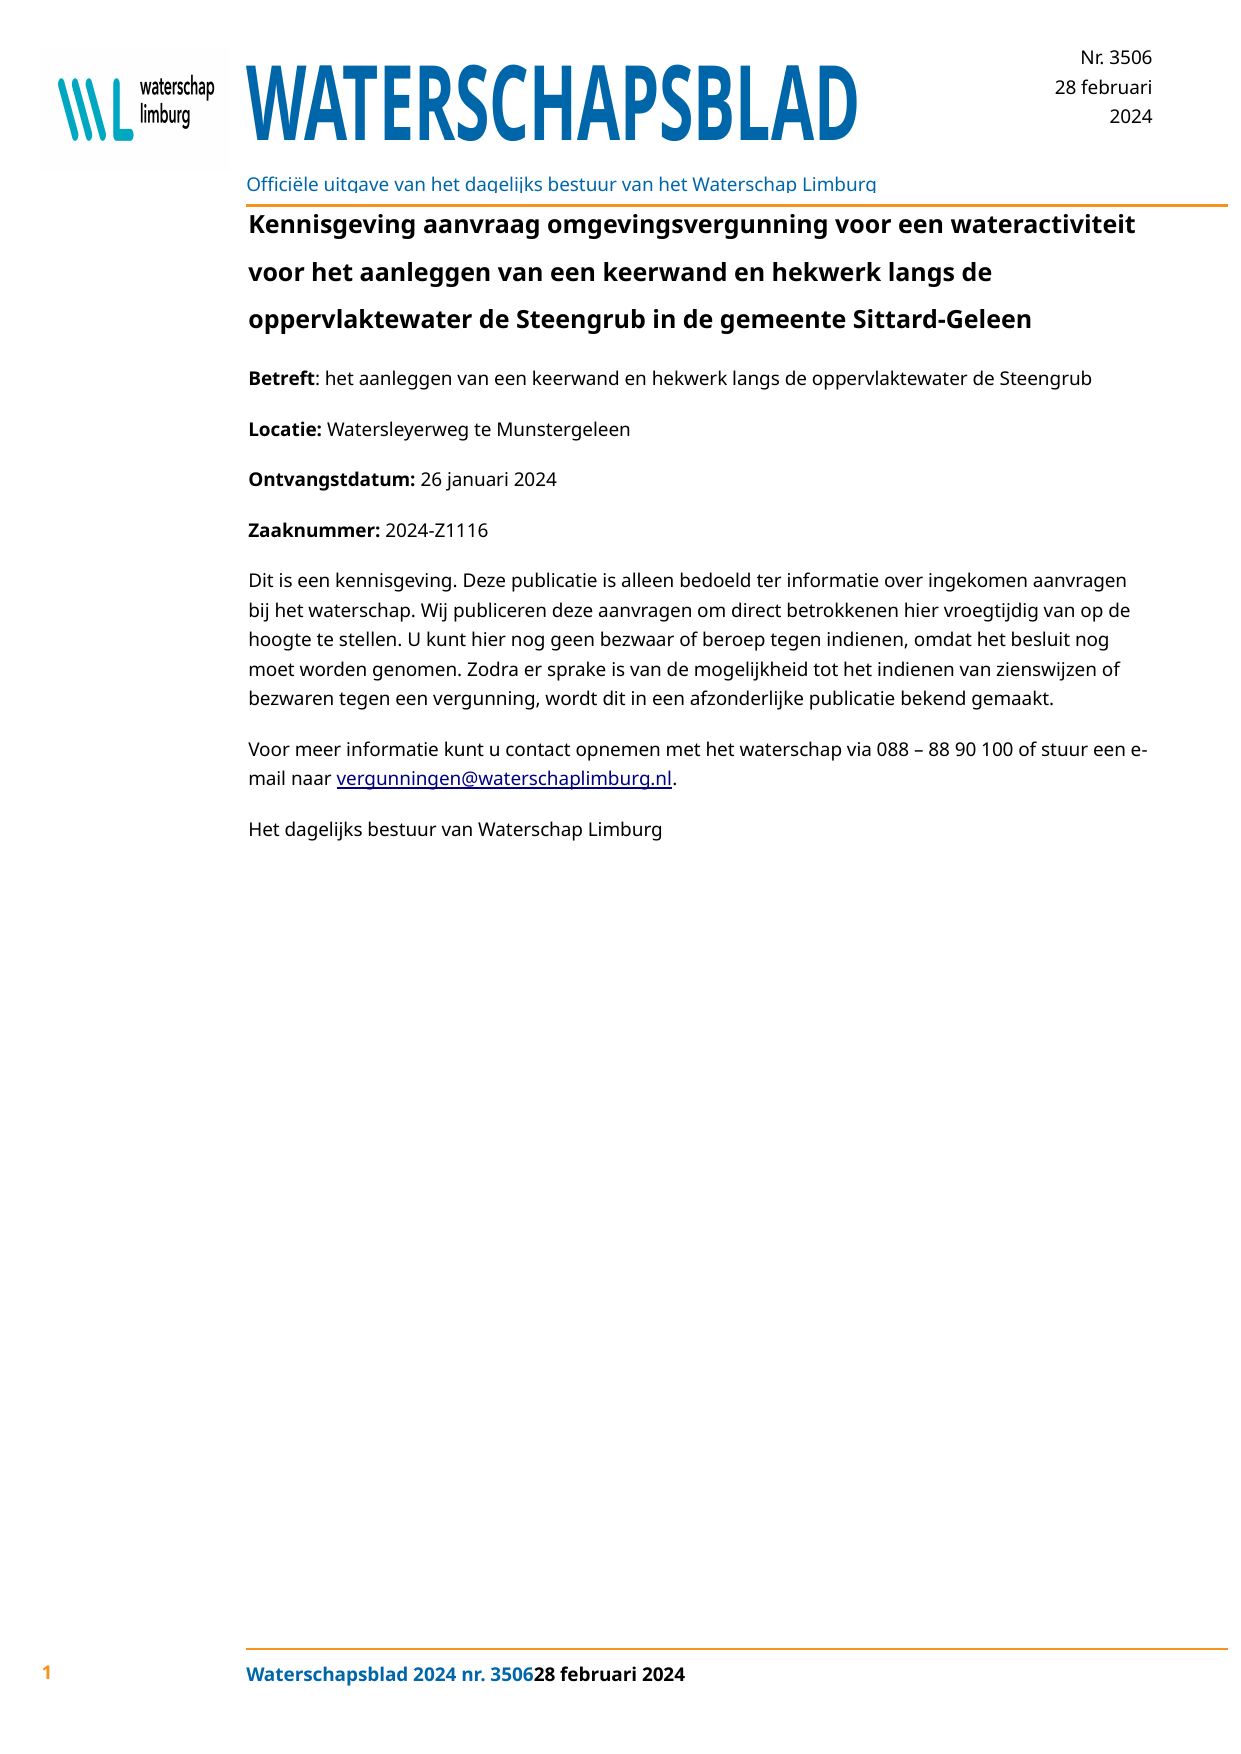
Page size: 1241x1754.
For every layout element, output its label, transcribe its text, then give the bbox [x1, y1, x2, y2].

text Ontvangstdatum: 26 januari 2024 [248, 466, 1152, 492]
text Voor meer informatie kunt u contact opnemen met het waterschap via 088 – 88 90 100 of stuur een e-mail naar vergunningen@waterschaplimburg.nl. [248, 736, 1152, 791]
text Betreft: het aanleggen van een keerwand en hekwerk langs de oppervlaktewater de Steengrub [248, 366, 1152, 391]
text Zaaknummer: 2024-Z1116 [248, 517, 1152, 542]
text Het dagelijks bestuur van Waterschap Limburg [248, 816, 1152, 842]
picture [41, 47, 231, 172]
text Kennisgeving aanvraag omgevingsvergunning voor een wateractiviteit voor het aanleggen van een keerwand en hekwerk langs de oppervlaktewater de Steengrub in de gemeente Sittard-Geleen [248, 207, 1152, 336]
text Dit is een kennisgeving. Deze publicatie is alleen bedoeld ter informatie over ingekomen aanvragen bij het waterschap. Wij publiceren deze aanvragen om direct betrokkenen hier vroegtijdig van op de hoogte te stellen. U kunt hier nog geen bezwaar of beroep tegen indienen, omdat het besluit nog moet worden genomen. Zodra er sprake is van de mogelijkheid tot het indienen van zienswijzen of bezwaren tegen een vergunning, wordt dit in een afzonderlijke publicatie bekend gemaakt. [248, 567, 1152, 711]
text Locatie: Watersleyerweg te Munstergeleen [248, 416, 1152, 442]
